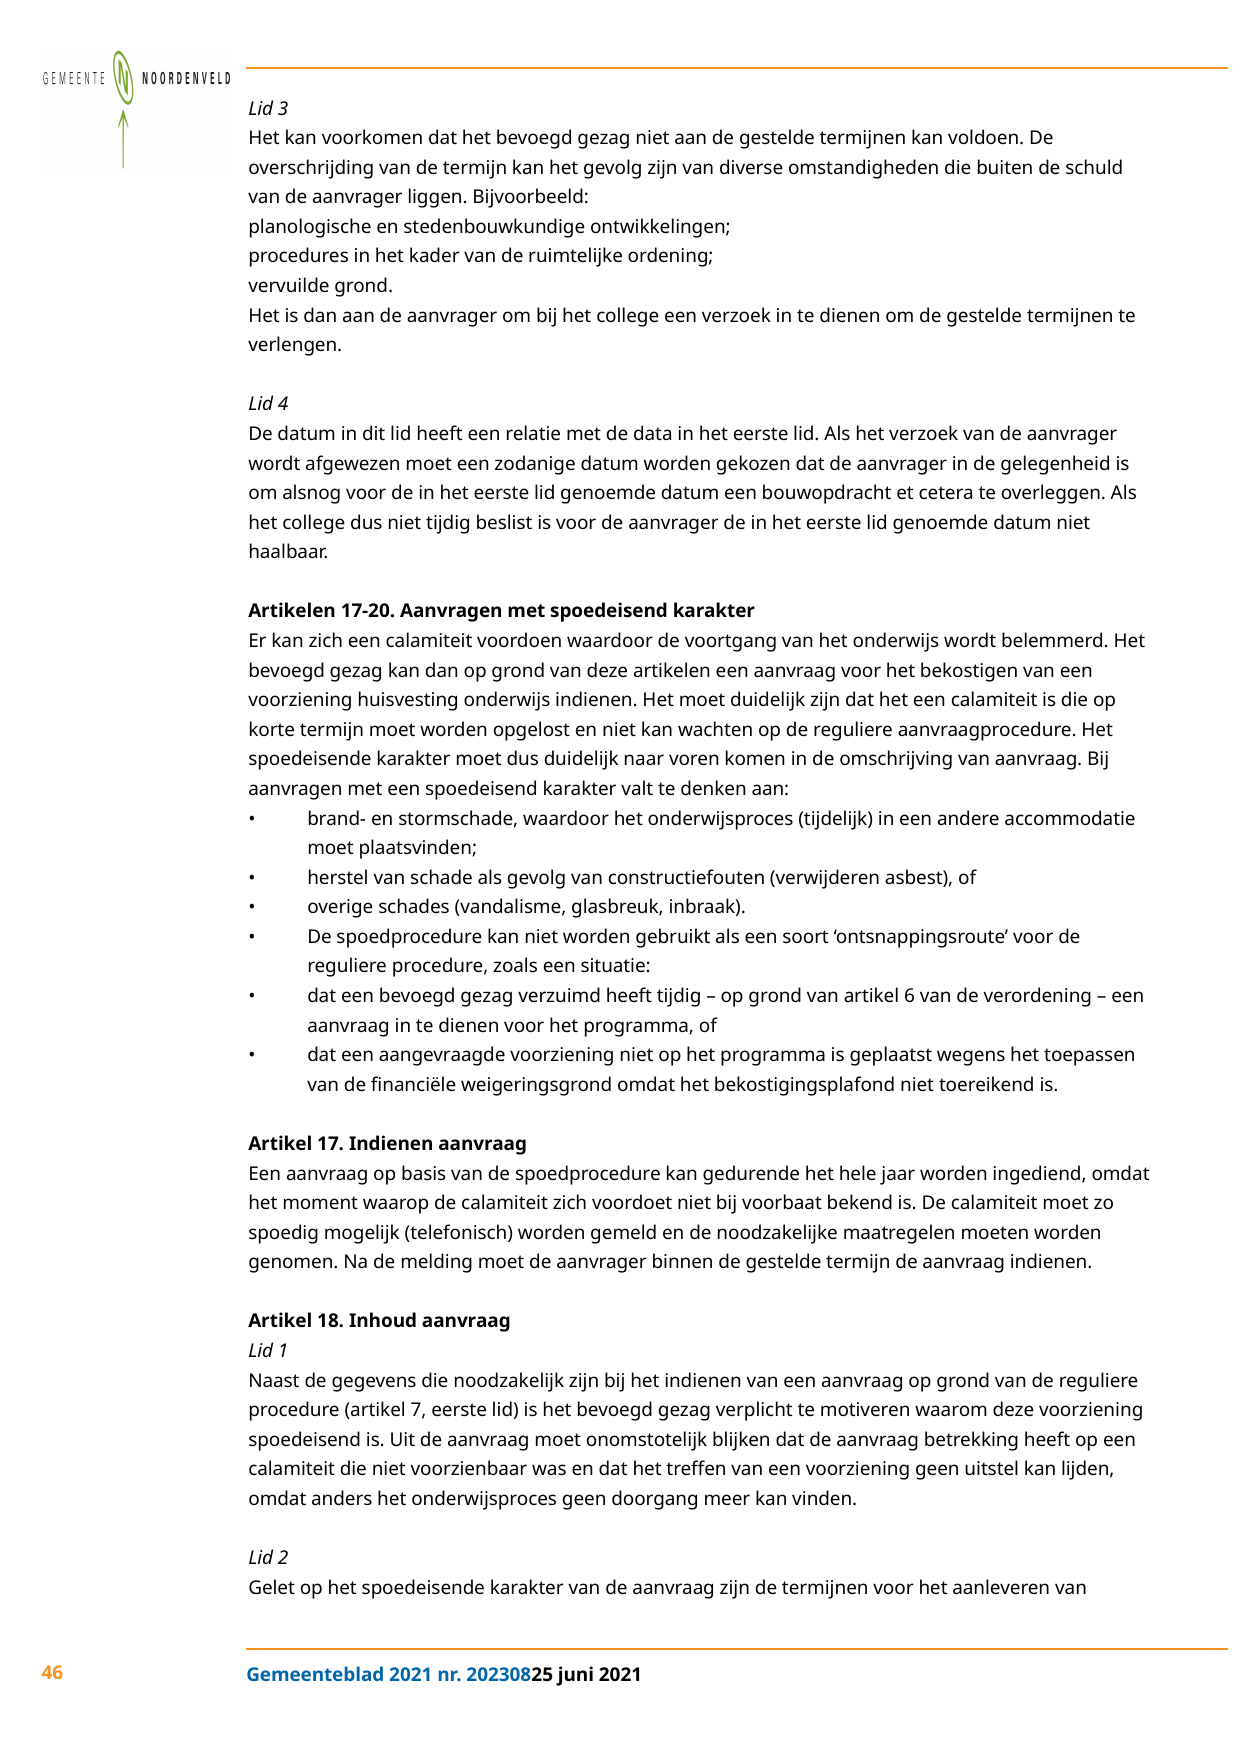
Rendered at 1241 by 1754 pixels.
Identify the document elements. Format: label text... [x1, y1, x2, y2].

text Een aanvraag op basis van de spoedprocedure kan gedurende het hele jaar worden ingediend, omdat het moment waarop de calamiteit zich voordoet niet bij voorbaat bekend is. De calamiteit moet zo spoedig mogelijk (telefonisch) worden gemeld en de noodzakelijke maatregelen moeten worden genomen. Na de melding moet de aanvrager binnen de gestelde termijn de aanvraag indienen. [248, 1160, 1152, 1274]
text Lid 3 [248, 95, 1152, 121]
list overige schades (vandalisme, glasbreuk, inbraak). [248, 893, 1152, 919]
text Lid 2 [248, 1544, 1152, 1570]
text Lid 4 [248, 391, 1152, 416]
list brand- en stormschade, waardoor het onderwijsproces (tijdelijk) in een andere accommodatie moet plaatsvinden; [248, 805, 1152, 860]
text De datum in dit lid heeft een relatie met de data in het eerste lid. Als het verzoek van de aanvrager wordt afgewezen moet een zodanige datum worden gekozen dat de aanvrager in de gelegenheid is om alsnog voor de in het eerste lid genoemde datum een bouwopdracht et cetera te overleggen. Als het college dus niet tijdig beslist is voor de aanvrager de in het eerste lid genoemde datum niet haalbaar. [248, 420, 1152, 564]
text vervuilde grond. [248, 272, 1152, 298]
list herstel van schade als gevolg van constructiefouten (verwijderen asbest), of [248, 864, 1152, 890]
text procedures in het kader van de ruimtelijke ordening; [248, 243, 1152, 268]
text planologische en stedenbouwkundige ontwikkelingen; [248, 213, 1152, 239]
text Het is dan aan de aanvrager om bij het college een verzoek in te dienen om de gestelde termijnen te verlengen. [248, 302, 1152, 357]
list dat een bevoegd gezag verzuimd heeft tijdig – op grond van artikel 6 van de verordening – een aanvraag in te dienen voor het programma, of [248, 982, 1152, 1038]
list De spoedprocedure kan niet worden gebruikt als een soort ‘ontsnappingsroute’ voor de reguliere procedure, zoals een situatie: [248, 923, 1152, 978]
text Naast de gegevens die noodzakelijk zijn bij het indienen van een aanvraag op grond van de reguliere procedure (artikel 7, eerste lid) is het bevoegd gezag verplicht te motiveren waarom deze voorziening spoedeisend is. Uit de aanvraag moet onomstotelijk blijken dat de aanvraag betrekking heeft op een calamiteit die niet voorzienbaar was en dat het treffen van een voorziening geen uitstel kan lijden, omdat anders het onderwijsproces geen doorgang meer kan vinden. [248, 1367, 1152, 1511]
text Lid 1 [248, 1337, 1152, 1363]
text Er kan zich een calamiteit voordoen waardoor de voortgang van het onderwijs wordt belemmerd. Het bevoegd gezag kan dan op grond van deze artikelen een aanvraag voor het bekostigen van een voorziening huisvesting onderwijs indienen. Het moet duidelijk zijn dat het een calamiteit is die op korte termijn moet worden opgelost en niet kan wachten op de reguliere aanvraagprocedure. Het spoedeisende karakter moet dus duidelijk naar voren komen in de omschrijving van aanvraag. Bij aanvragen met een spoedeisend karakter valt te denken aan: [248, 627, 1152, 801]
picture [41, 47, 231, 172]
text Het kan voorkomen dat het bevoegd gezag niet aan de gestelde termijnen kan voldoen. De overschrijding van de termijn kan het gevolg zijn van diverse omstandigheden die buiten de schuld van de aanvrager liggen. Bijvoorbeeld: [248, 124, 1152, 209]
text Gelet op het spoedeisende karakter van de aanvraag zijn de termijnen voor het aanleveren van [248, 1574, 1152, 1600]
list dat een aangevraagde voorziening niet op het programma is geplaatst wegens het toepassen van de financiële weigeringsgrond omdat het bekostigingsplafond niet toereikend is. [248, 1041, 1152, 1097]
text Artikel 17. Indienen aanvraag [248, 1130, 1152, 1156]
text Artikel 18. Inhoud aanvraag [248, 1308, 1152, 1333]
text Artikelen 17-20. Aanvragen met spoedeisend karakter [248, 598, 1152, 623]
